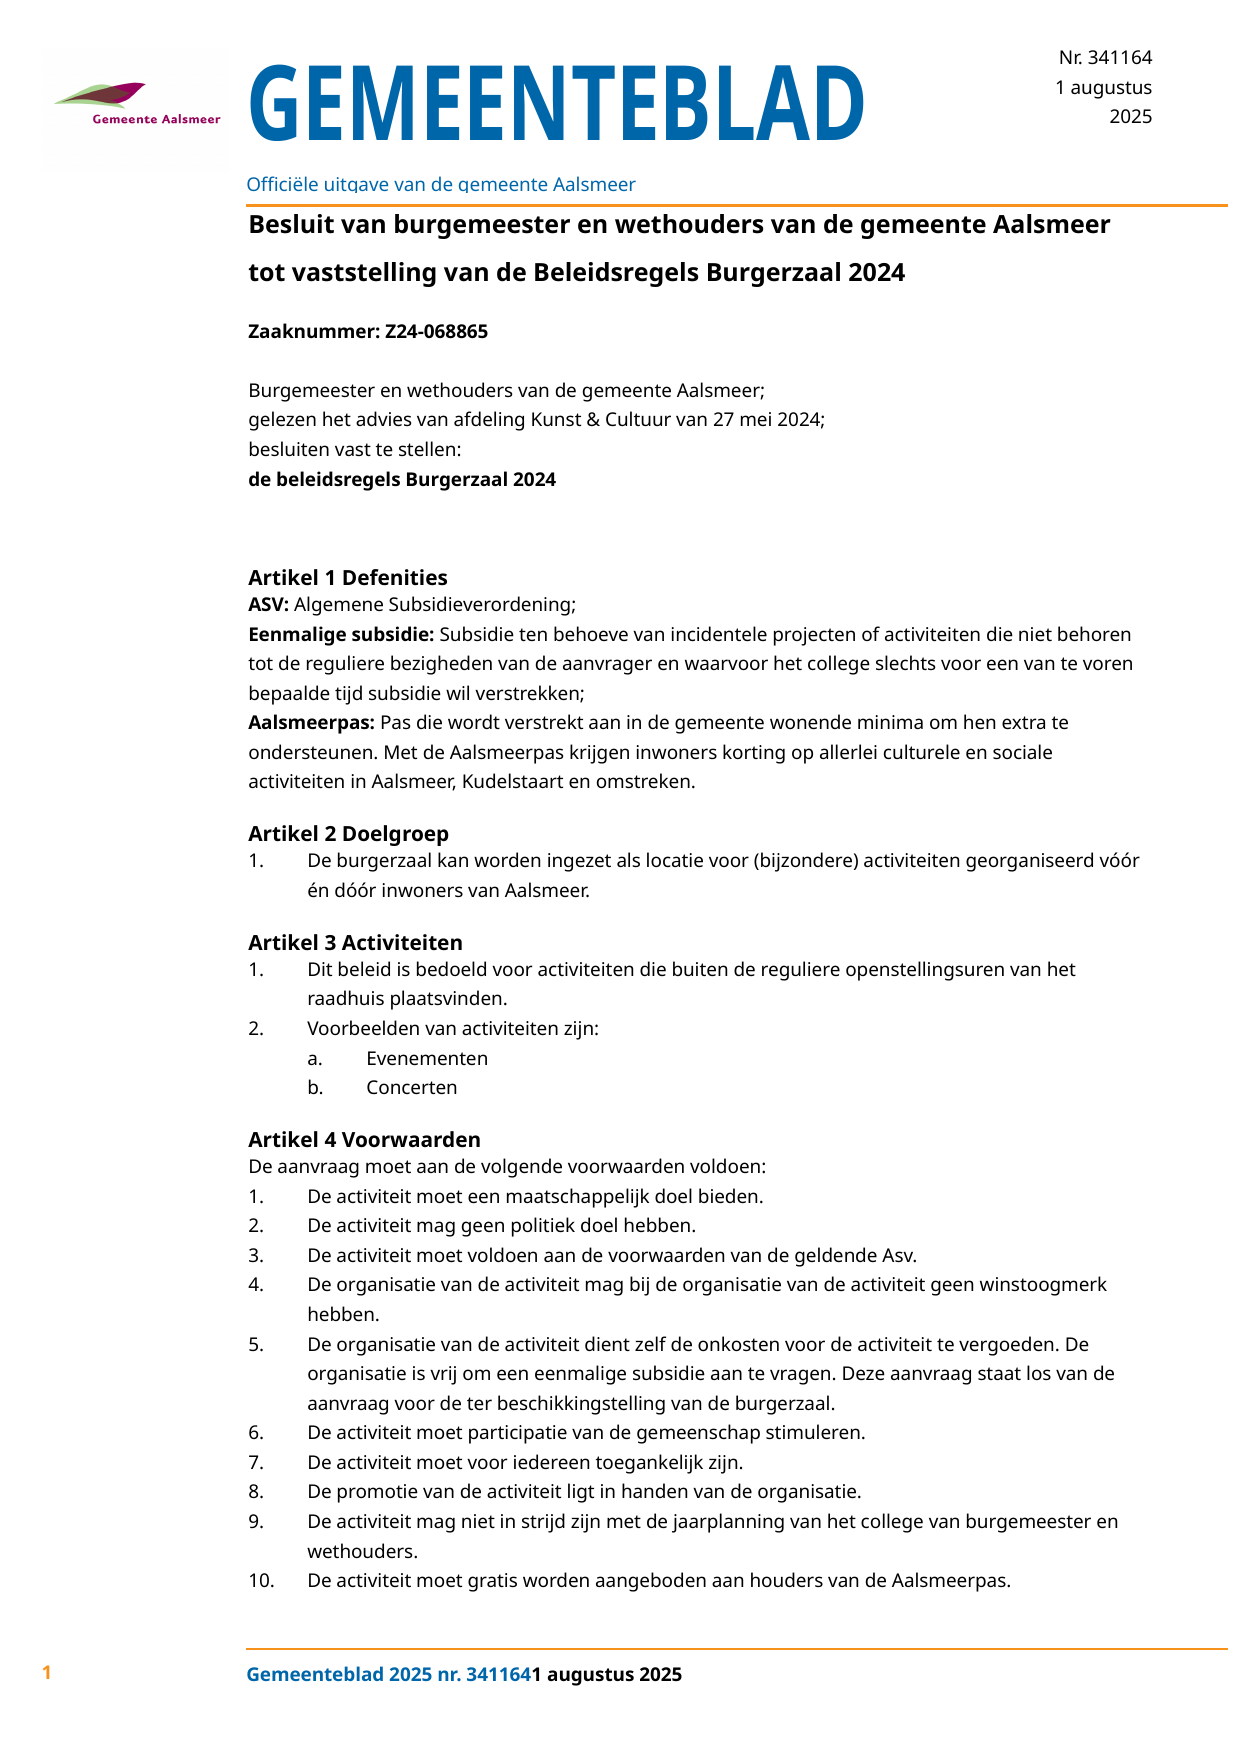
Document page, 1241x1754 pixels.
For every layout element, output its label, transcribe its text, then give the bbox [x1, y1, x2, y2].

list De promotie van de activiteit ligt in handen van de organisatie. [248, 1479, 1152, 1504]
list De activiteit moet gratis worden aangeboden aan houders van de Aalsmeerpas. [248, 1567, 1152, 1593]
text Eenmalige subsidie: Subsidie ten behoeve van incidentele projecten of activiteiten die niet behoren tot de reguliere bezigheden van de aanvrager en waarvoor het college slechts voor een van te voren bepaalde tijd subsidie wil verstrekken; [248, 621, 1152, 706]
text Artikel 3 Activiteiten [248, 928, 1152, 956]
text Artikel 2 Doelgroep [248, 819, 1152, 848]
text De aanvraag moet aan de volgende voorwaarden voldoen: [248, 1153, 1152, 1179]
list De organisatie van de activiteit dient zelf de onkosten voor de activiteit te vergoeden. De organisatie is vrij om een eenmalige subsidie aan te vragen. Deze aanvraag staat los van de aanvraag voor de ter beschikkingstelling van de burgerzaal. [248, 1331, 1152, 1416]
list De activiteit moet een maatschappelijk doel bieden. [248, 1183, 1152, 1208]
list Dit beleid is bedoeld voor activiteiten die buiten de reguliere openstellingsuren van het raadhuis plaatsvinden. [248, 956, 1152, 1011]
text Artikel 1 Defenities [248, 563, 1152, 591]
text Burgemeester en wethouders van de gemeente Aalsmeer; [248, 377, 1152, 403]
list De organisatie van de activiteit mag bij de organisatie van de activiteit geen winstoogmerk hebben. [248, 1272, 1152, 1327]
list Concerten [307, 1074, 1152, 1100]
list De activiteit mag geen politiek doel hebben. [248, 1212, 1152, 1238]
text besluiten vast te stellen: [248, 436, 1152, 462]
text Aalsmeerpas: Pas die wordt verstrekt aan in de gemeente wonende minima om hen extra te ondersteunen. Met de Aalsmeerpas krijgen inwoners korting op allerlei culturele en sociale activiteiten in Aalsmeer, Kudelstaart en omstreken. [248, 709, 1152, 794]
text Artikel 4 Voorwaarden [248, 1125, 1152, 1153]
list De burgerzaal kan worden ingezet als locatie voor (bijzondere) activiteiten georganiseerd vóór én dóór inwoners van Aalsmeer. [248, 848, 1152, 903]
list De activiteit moet voor iedereen toegankelijk zijn. [248, 1449, 1152, 1475]
list De activiteit mag niet in strijd zijn met de jaarplanning van het college van burgemeester en wethouders. [248, 1508, 1152, 1563]
text Zaaknummer: Z24-068865 [248, 318, 1152, 344]
text gelezen het advies van afdeling Kunst & Cultuur van 27 mei 2024; [248, 407, 1152, 432]
text Besluit van burgemeester en wethouders van de gemeente Aalsmeer tot vaststelling van de Beleidsregels Burgerzaal 2024 [248, 207, 1152, 288]
text ASV: Algemene Subsidieverordening; [248, 591, 1152, 617]
list Voorbeelden van activiteiten zijn: [248, 1015, 1152, 1041]
text de beleidsregels Burgerzaal 2024 [248, 466, 1152, 492]
list Evenementen [307, 1045, 1152, 1071]
picture [41, 47, 231, 172]
list De activiteit moet voldoen aan de voorwaarden van de geldende Asv. [248, 1242, 1152, 1268]
list De activiteit moet participatie van de gemeenschap stimuleren. [248, 1419, 1152, 1445]
